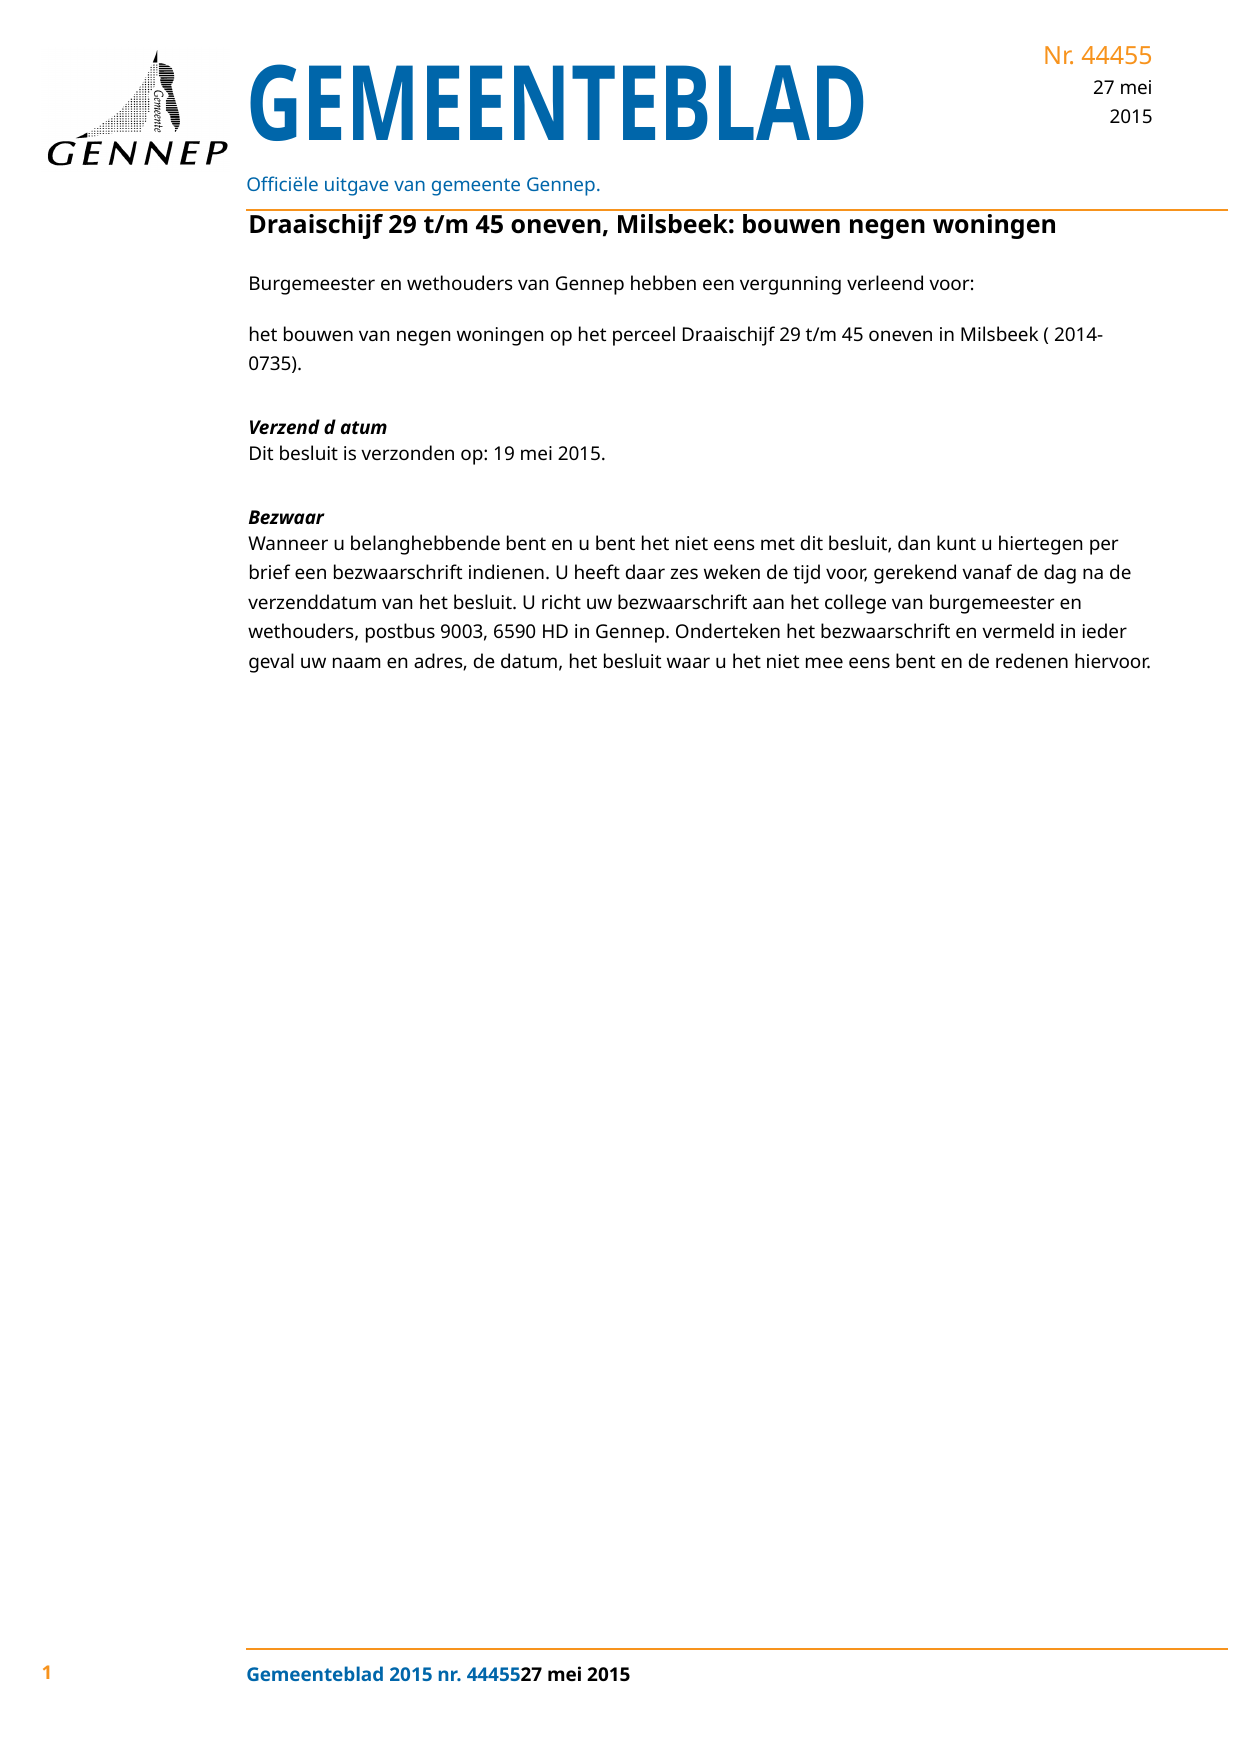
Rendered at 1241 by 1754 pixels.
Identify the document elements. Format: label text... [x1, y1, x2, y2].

text het bouwen van negen woningen op het perceel Draaischijf 29 t/m 45 oneven in Milsbeek ( 2014-0735). [248, 321, 1152, 376]
text Draaischijf 29 t/m 45 oneven, Milsbeek: bouwen negen woningen [248, 211, 1152, 241]
text Dit besluit is verzonden op: 19 mei 2015. [248, 440, 1152, 466]
text Bezwaar [248, 504, 1152, 530]
text Wanneer u belanghebbende bent en u bent het niet eens met dit besluit, dan kunt u hiertegen per brief een bezwaarschrift indienen. U heeft daar zes weken de tijd voor, gerekend vanaf de dag na de verzenddatum van het besluit. U richt uw bezwaarschrift aan het college van burgemeester en wethouders, postbus 9003, 6590 HD in Gennep. Onderteken het bezwaarschrift en vermeld in ieder geval uw naam en adres, de datum, het besluit waar u het niet mee eens bent en de redenen hiervoor. [248, 530, 1152, 674]
picture [41, 47, 231, 172]
text Burgemeester en wethouders van Gennep hebben een vergunning verleend voor: [248, 270, 1152, 296]
text Verzend d atum [248, 414, 1152, 440]
